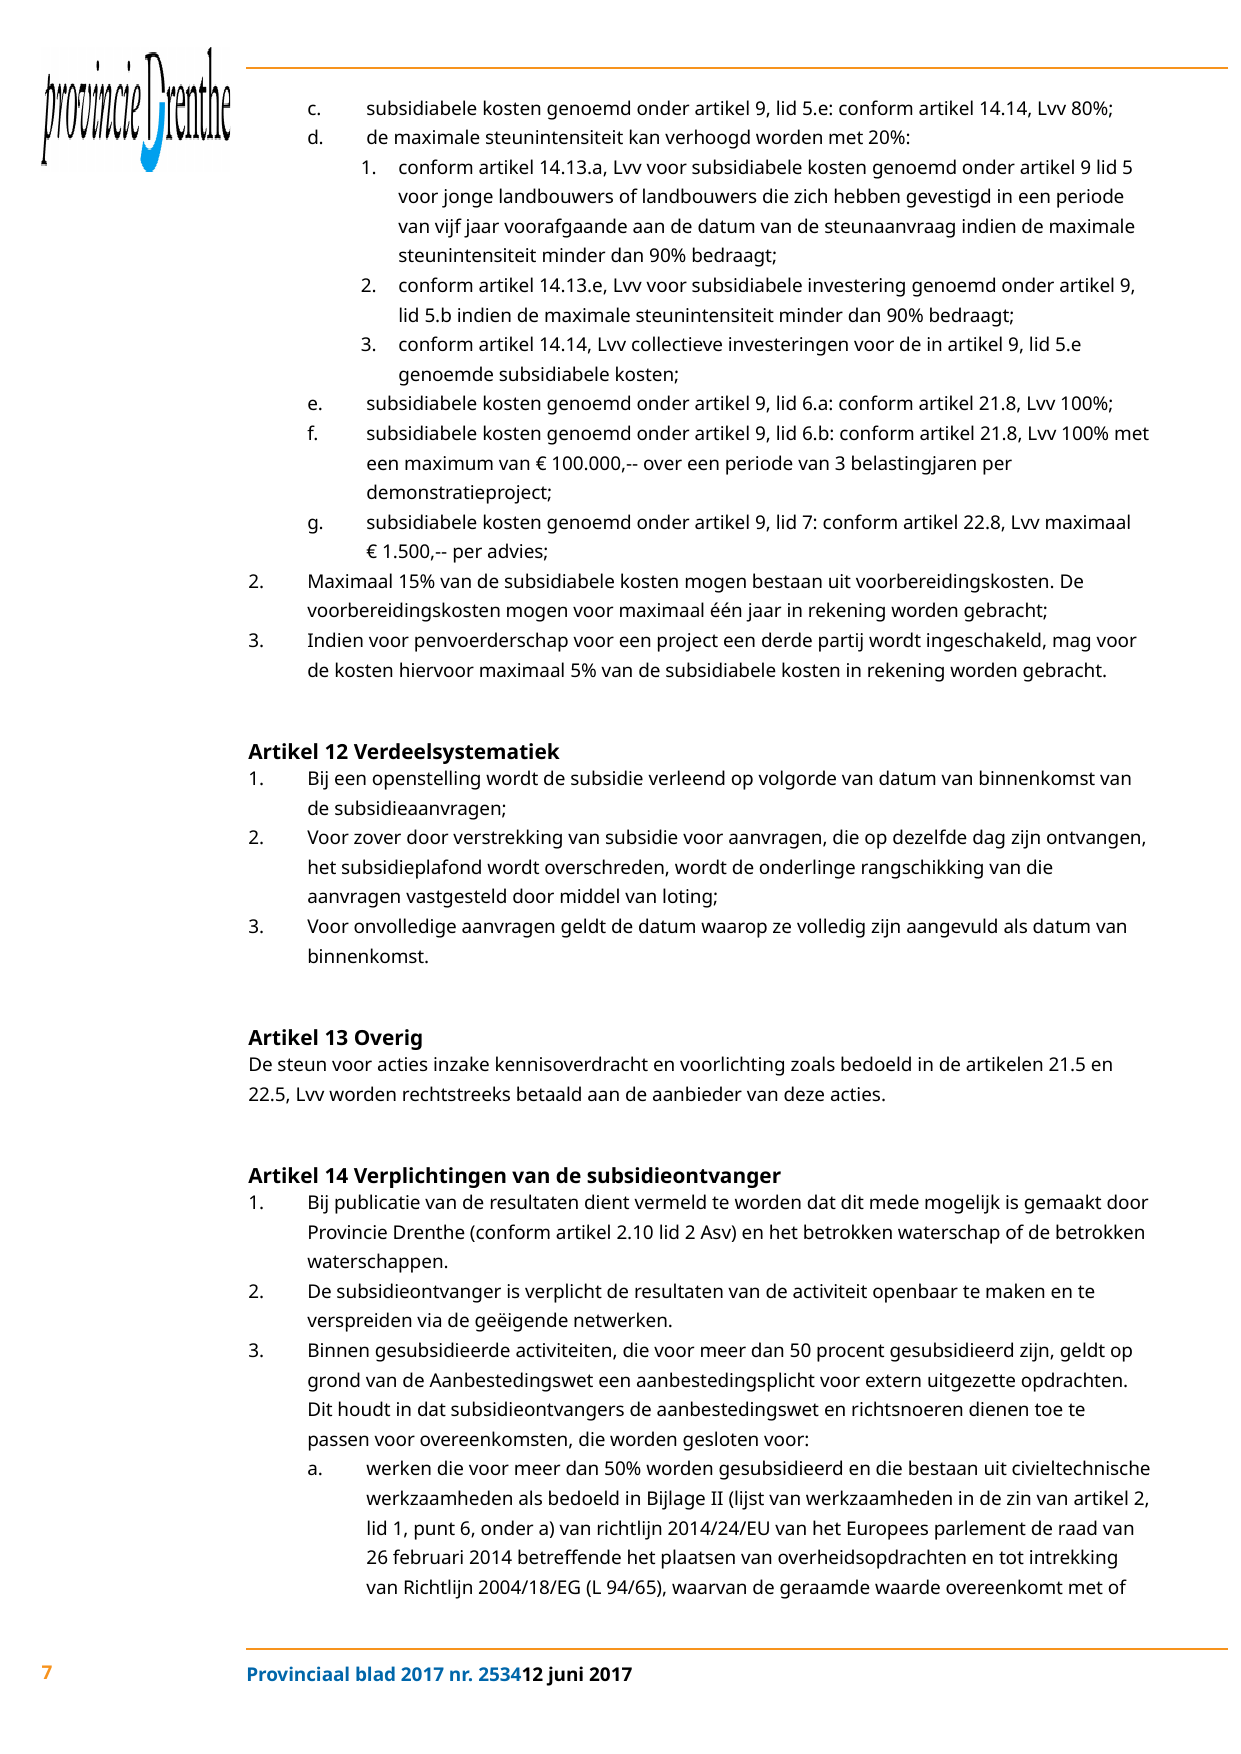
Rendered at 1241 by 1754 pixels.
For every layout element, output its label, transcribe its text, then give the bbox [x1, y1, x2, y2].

text Artikel 13 Overig [248, 1023, 1152, 1051]
list subsidiabele kosten genoemd onder artikel 9, lid 6.a: conform artikel 21.8, Lvv 100%; [307, 391, 1152, 416]
list De subsidieontvanger is verplicht de resultaten van de activiteit openbaar te maken en te verspreiden via de geëigende netwerken. [248, 1278, 1152, 1333]
list Maximaal 15% van de subsidiabele kosten mogen bestaan uit voorbereidingskosten. De voorbereidingskosten mogen voor maximaal één jaar in rekening worden gebracht; [248, 568, 1152, 623]
text De steun voor acties inzake kennisoverdracht en voorlichting zoals bedoeld in de artikelen 21.5 en 22.5, Lvv worden rechtstreeks betaald aan de aanbieder van deze acties. [248, 1051, 1152, 1107]
list Voor onvolledige aanvragen geldt de datum waarop ze volledig zijn aangevuld als datum van binnenkomst. [248, 913, 1152, 968]
list Indien voor penvoerderschap voor een project een derde partij wordt ingeschakeld, mag voor de kosten hiervoor maximaal 5% van de subsidiabele kosten in rekening worden gebracht. [248, 627, 1152, 683]
list de maximale steunintensiteit kan verhoogd worden met 20%: [307, 124, 1152, 150]
text Artikel 12 Verdeelsystematiek [248, 737, 1152, 765]
list Binnen gesubsidieerde activiteiten, die voor meer dan 50 procent gesubsidieerd zijn, geldt op grond van de Aanbestedingswet een aanbestedingsplicht voor extern uitgezette opdrachten. Dit houdt in dat subsidieontvangers de aanbestedingswet en richtsnoeren dienen toe te passen voor overeenkomsten, die worden gesloten voor: [248, 1337, 1152, 1452]
list Bij publicatie van de resultaten dient vermeld te worden dat dit mede mogelijk is gemaakt door Provincie Drenthe (conform artikel 2.10 lid 2 Asv) en het betrokken waterschap of de betrokken waterschappen. [248, 1189, 1152, 1274]
list conform artikel 14.13.e, Lvv voor subsidiabele investering genoemd onder artikel 9, lid 5.b indien de maximale steunintensiteit minder dan 90% bedraagt; [361, 272, 1152, 328]
picture [41, 47, 231, 172]
list subsidiabele kosten genoemd onder artikel 9, lid 6.b: conform artikel 21.8, Lvv 100% met een maximum van € 100.000,-- over een periode van 3 belastingjaren per demonstratieproject; [307, 420, 1152, 505]
list Bij een openstelling wordt de subsidie verleend op volgorde van datum van binnenkomst van de subsidieaanvragen; [248, 765, 1152, 821]
list Voor zover door verstrekking van subsidie voor aanvragen, die op dezelfde dag zijn ontvangen, het subsidieplafond wordt overschreden, wordt de onderlinge rangschikking van die aanvragen vastgesteld door middel van loting; [248, 824, 1152, 909]
list conform artikel 14.14, Lvv collectieve investeringen voor de in artikel 9, lid 5.e genoemde subsidiabele kosten; [361, 331, 1152, 387]
list subsidiabele kosten genoemd onder artikel 9, lid 5.e: conform artikel 14.14, Lvv 80%; [307, 95, 1152, 121]
list conform artikel 14.13.a, Lvv voor subsidiabele kosten genoemd onder artikel 9 lid 5 voor jonge landbouwers of landbouwers die zich hebben gevestigd in een periode van vijf jaar voorafgaande aan de datum van de steunaanvraag indien de maximale steunintensiteit minder dan 90% bedraagt; [361, 154, 1152, 268]
list werken die voor meer dan 50% worden gesubsidieerd en die bestaan uit civieltechnische werkzaamheden als bedoeld in Bijlage II (lijst van werkzaamheden in de zin van artikel 2, lid 1, punt 6, onder a) van richtlijn 2014/24/EU van het Europees parlement de raad van 26 februari 2014 betreffende het plaatsen van overheidsopdrachten en tot intrekking van Richtlijn 2004/18/EG (L 94/65), waarvan de geraamde waarde overeenkomt met of [307, 1456, 1152, 1599]
list subsidiabele kosten genoemd onder artikel 9, lid 7: conform artikel 22.8, Lvv maximaal € 1.500,-- per advies; [307, 509, 1152, 564]
text Artikel 14 Verplichtingen van de subsidieontvanger [248, 1161, 1152, 1189]
